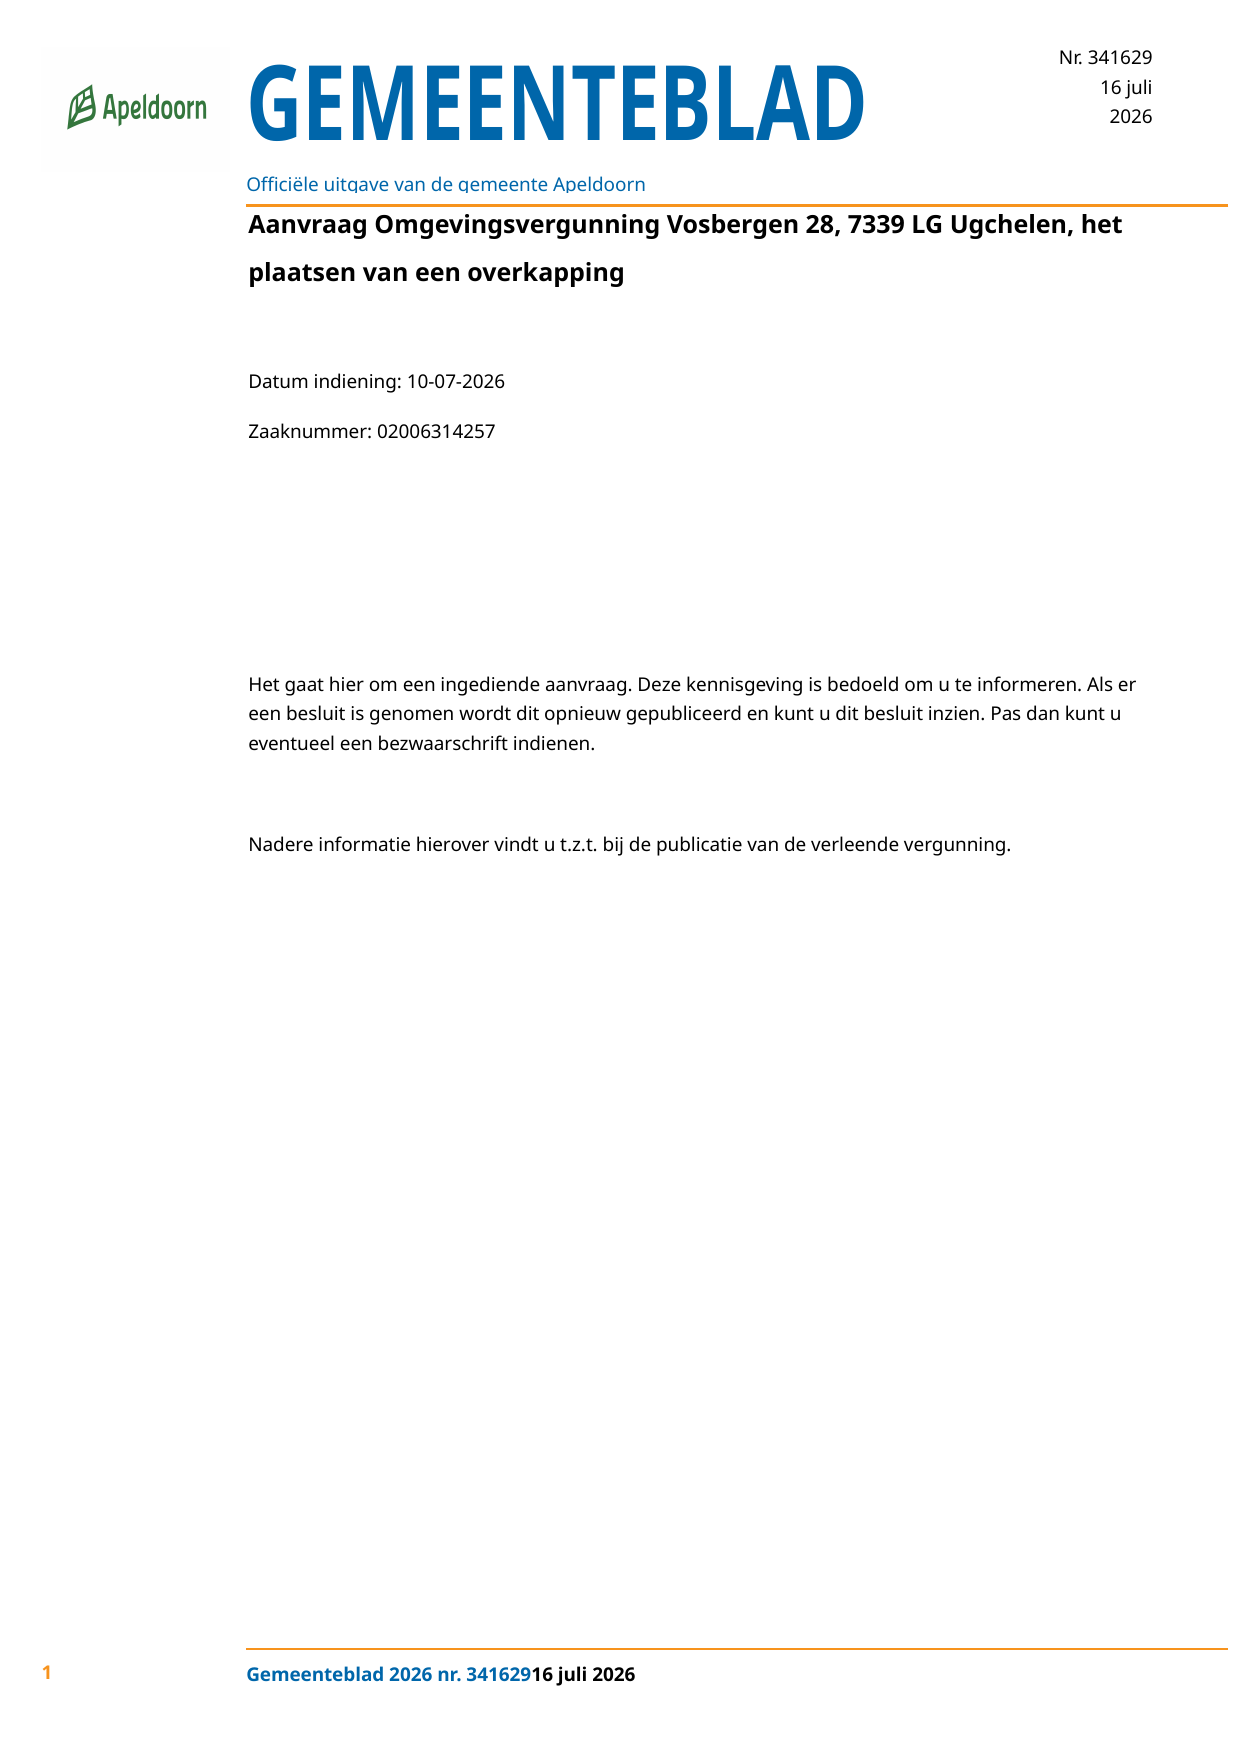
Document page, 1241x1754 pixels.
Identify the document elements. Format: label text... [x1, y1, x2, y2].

text Aanvraag Omgevingsvergunning Vosbergen 28, 7339 LG Ugchelen, het plaatsen van een overkapping [248, 207, 1152, 288]
text Datum indiening: 10-07-2026 [248, 368, 1152, 394]
text Zaaknummer: 02006314257 [248, 419, 1152, 444]
picture [41, 47, 231, 172]
text Nadere informatie hierover vindt u t.z.t. bij de publicatie van de verleende vergunning. [248, 831, 1152, 857]
text Het gaat hier om een ingediende aanvraag. Deze kennisgeving is bedoeld om u te informeren. Als er een besluit is genomen wordt dit opnieuw gepubliceerd en kunt u dit besluit inzien. Pas dan kunt u eventueel een bezwaarschrift indienen. [248, 671, 1152, 756]
